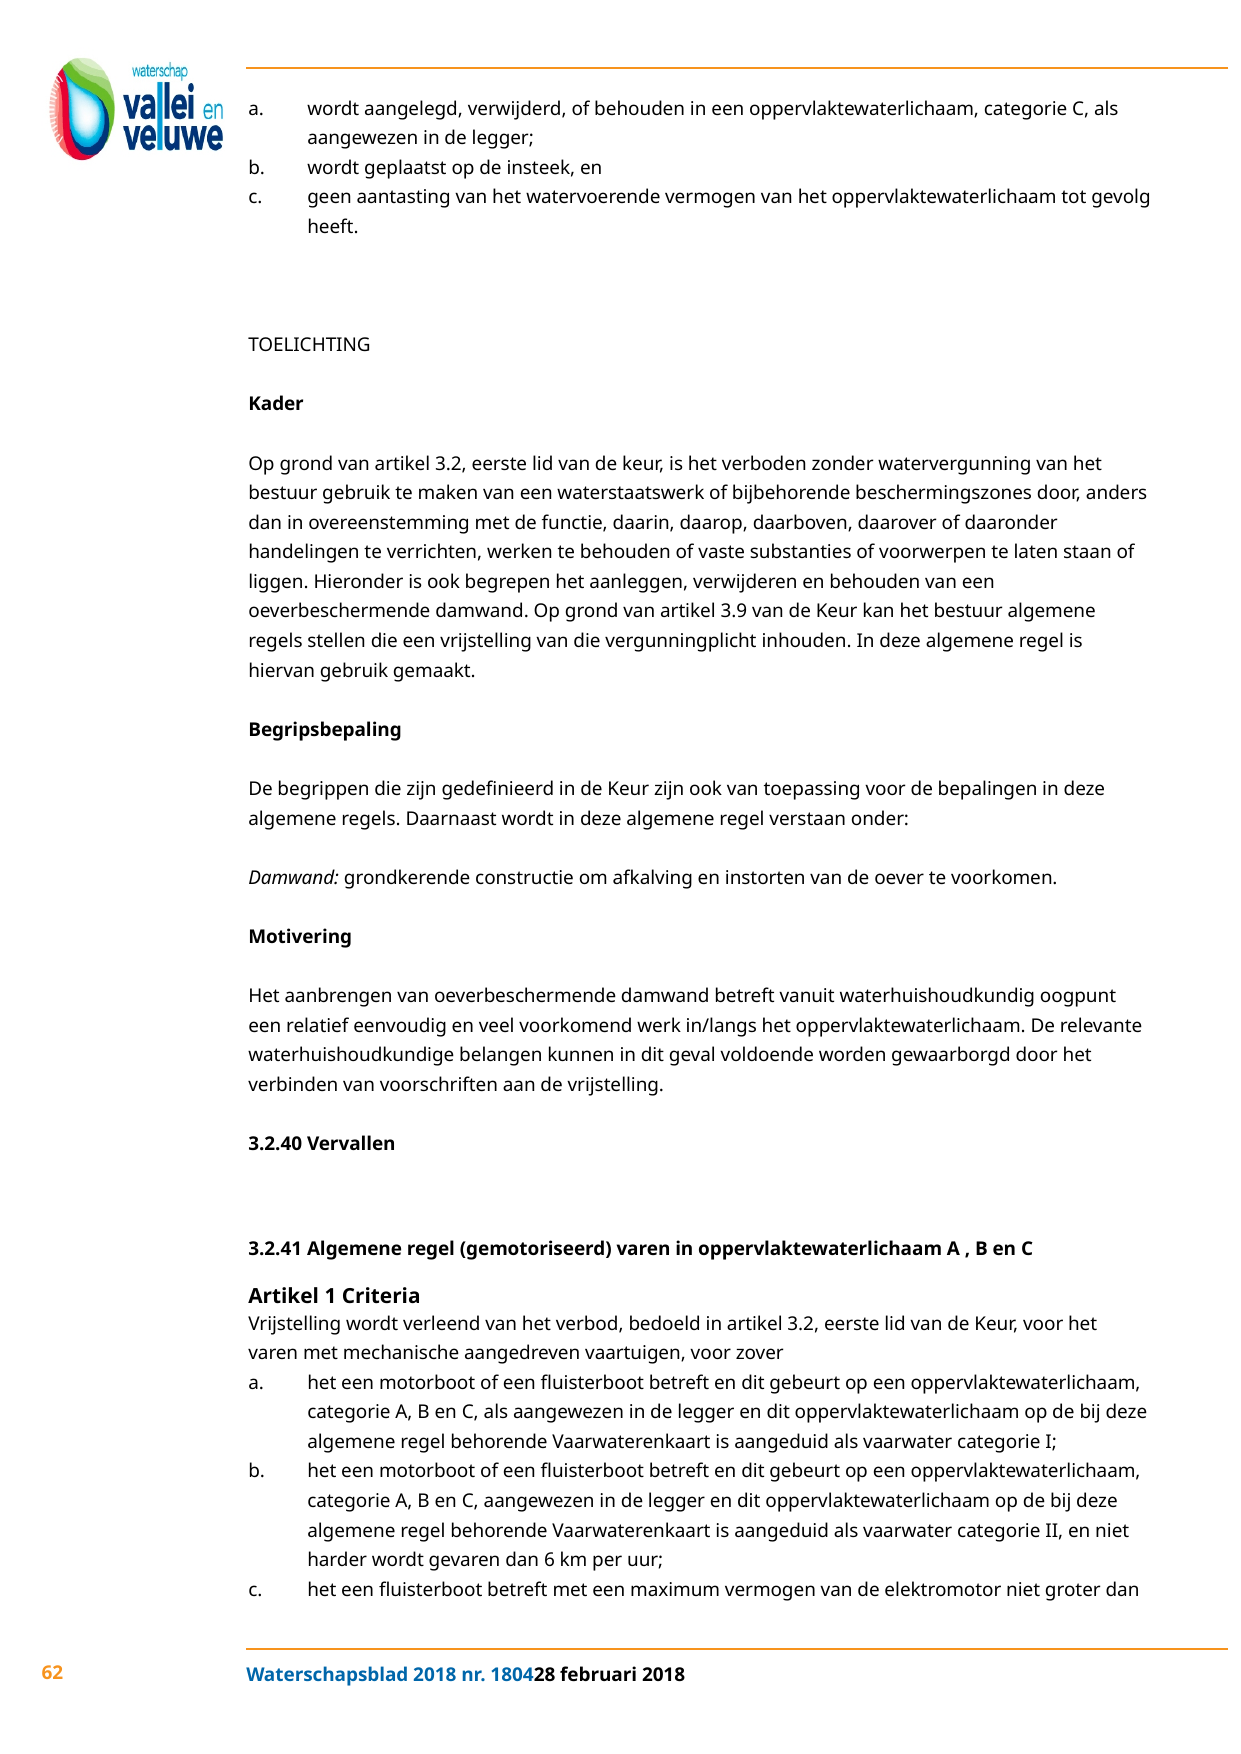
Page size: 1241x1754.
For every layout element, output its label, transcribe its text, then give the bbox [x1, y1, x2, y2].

picture [41, 47, 231, 172]
list het een motorboot of een fluisterboot betreft en dit gebeurt op een oppervlaktewaterlichaam, categorie A, B en C, als aangewezen in de legger en dit oppervlaktewaterlichaam op de bij deze algemene regel behorende Vaarwaterenkaart is aangeduid als vaarwater categorie I; [248, 1369, 1152, 1454]
text De begrippen die zijn gedefinieerd in de Keur zijn ook van toepassing voor de bepalingen in deze algemene regels. Daarnaast wordt in deze algemene regel verstaan onder: [248, 775, 1152, 831]
text Motivering [248, 923, 1152, 949]
text Vrijstelling wordt verleend van het verbod, bedoeld in artikel 3.2, eerste lid van de Keur, voor het varen met mechanische aangedreven vaartuigen, voor zover [248, 1310, 1152, 1365]
text 3.2.40 Vervallen [248, 1130, 1152, 1156]
text Damwand: grondkerende constructie om afkalving en instorten van de oever te voorkomen. [248, 864, 1152, 890]
list geen aantasting van het watervoerende vermogen van het oppervlaktewaterlichaam tot gevolg heeft. [248, 183, 1152, 239]
text TOELICHTING [248, 331, 1152, 357]
text Artikel 1 Criteria [248, 1281, 1152, 1310]
text 3.2.41 Algemene regel (gemotoriseerd) varen in oppervlaktewaterlichaam A , B en C [248, 1235, 1152, 1261]
list wordt aangelegd, verwijderd, of behouden in een oppervlaktewaterlichaam, categorie C, als aangewezen in de legger; [248, 95, 1152, 150]
text Op grond van artikel 3.2, eerste lid van de keur, is het verboden zonder watervergunning van het bestuur gebruik te maken van een waterstaatswerk of bijbehorende beschermingszones door, anders dan in overeenstemming met de functie, daarin, daarop, daarboven, daarover of daaronder handelingen te verrichten, werken te behouden of vaste substanties of voorwerpen te laten staan of liggen. Hieronder is ook begrepen het aanleggen, verwijderen en behouden van een oeverbeschermende damwand. Op grond van artikel 3.9 van de Keur kan het bestuur algemene regels stellen die een vrijstelling van die vergunningplicht inhouden. In deze algemene regel is hiervan gebruik gemaakt. [248, 450, 1152, 683]
list het een fluisterboot betreft met een maximum vermogen van de elektromotor niet groter dan [248, 1576, 1152, 1602]
list wordt geplaatst op de insteek, en [248, 154, 1152, 180]
text Het aanbrengen van oeverbeschermende damwand betreft vanuit waterhuishoudkundig oogpunt een relatief eenvoudig en veel voorkomend werk in/langs het oppervlaktewaterlichaam. De relevante waterhuishoudkundige belangen kunnen in dit geval voldoende worden gewaarborgd door het verbinden van voorschriften aan de vrijstelling. [248, 982, 1152, 1097]
text Kader [248, 391, 1152, 416]
list het een motorboot of een fluisterboot betreft en dit gebeurt op een oppervlaktewaterlichaam, categorie A, B en C, aangewezen in de legger en dit oppervlaktewaterlichaam op de bij deze algemene regel behorende Vaarwaterenkaart is aangeduid als vaarwater categorie II, en niet harder wordt gevaren dan 6 km per uur; [248, 1458, 1152, 1572]
text Begripsbepaling [248, 716, 1152, 742]
